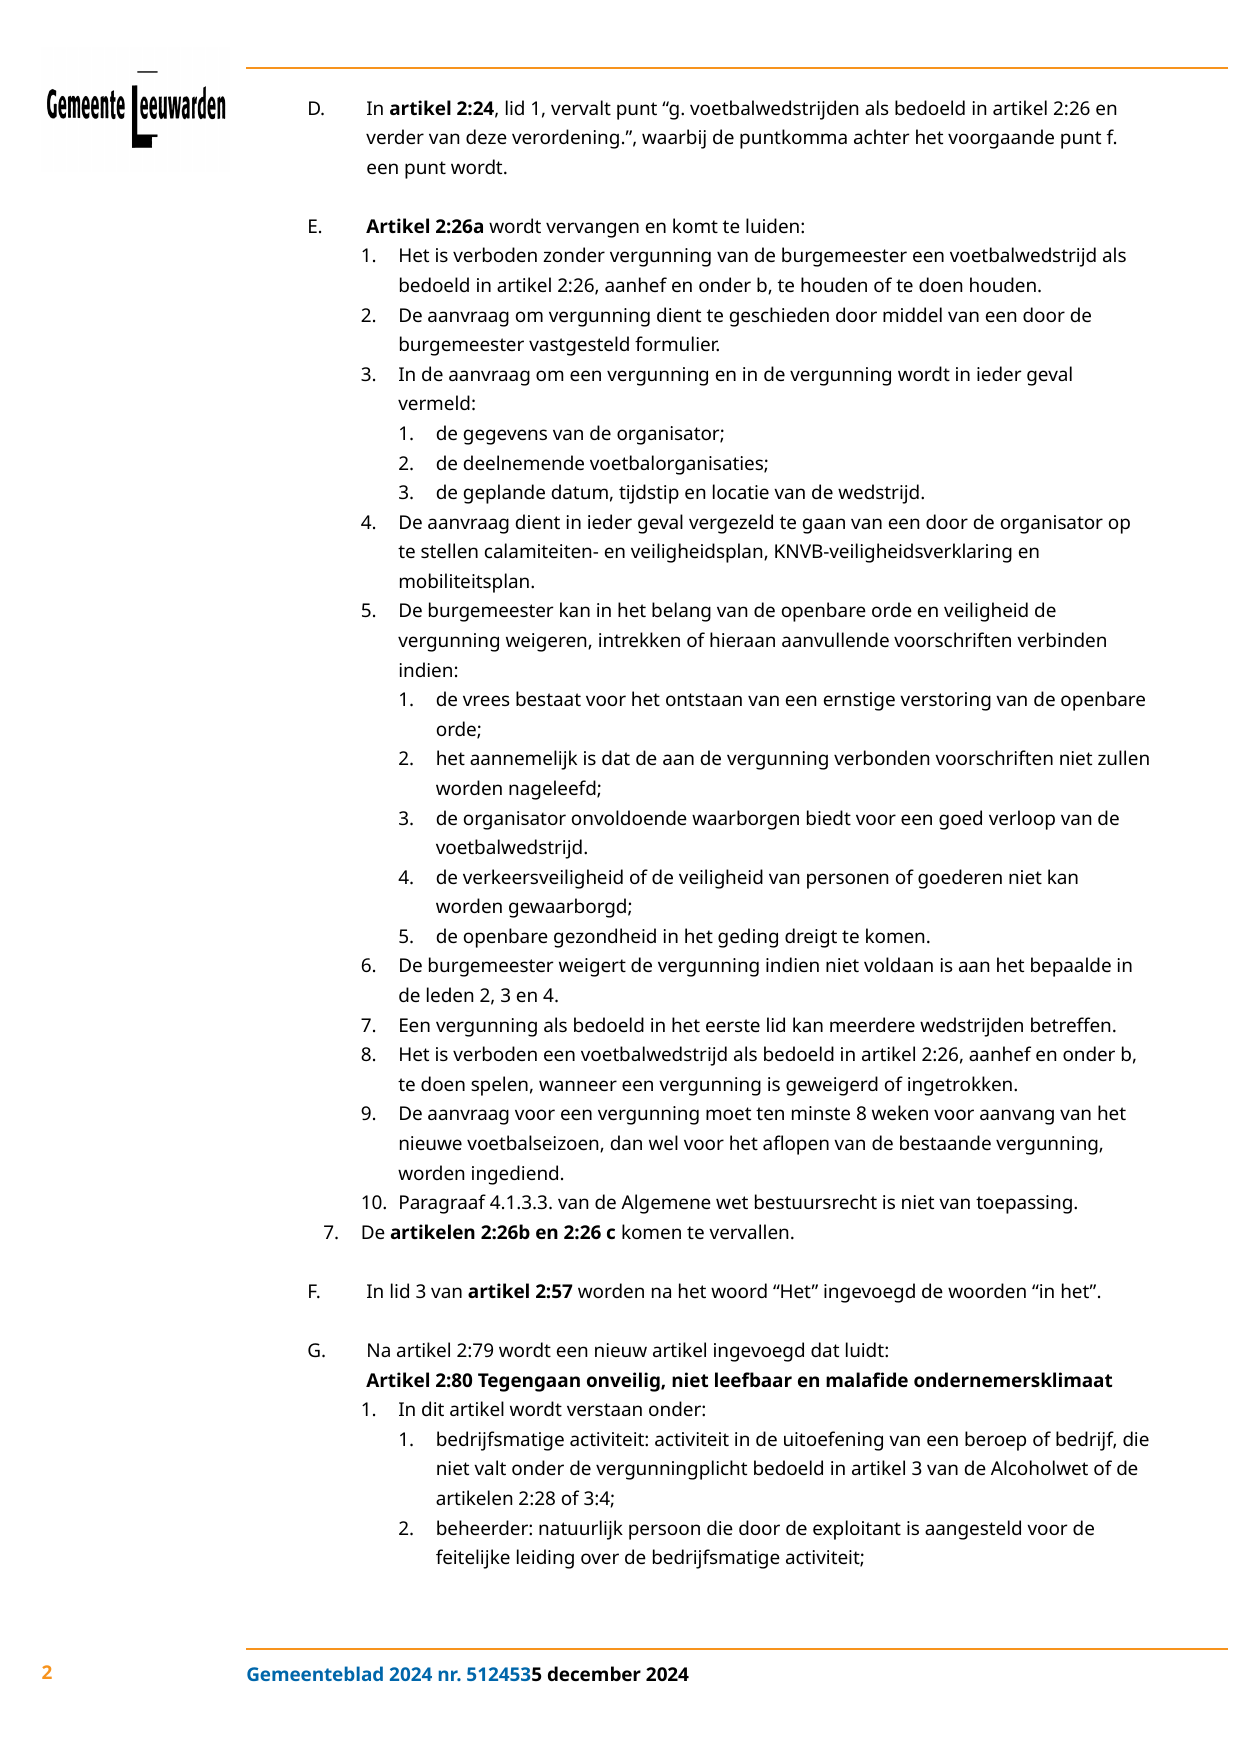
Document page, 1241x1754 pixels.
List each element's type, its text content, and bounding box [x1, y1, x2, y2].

list Artikel 2:26a wordt vervangen en komt te luiden: [307, 213, 1152, 239]
list de vrees bestaat voor het ontstaan van een ernstige verstoring van de openbare orde; [398, 686, 1152, 742]
list de deelnemende voetbalorganisaties; [398, 450, 1152, 476]
list De aanvraag om vergunning dient te geschieden door middel van een door de burgemeester vastgesteld formulier. [361, 302, 1152, 357]
list Na artikel 2:79 wordt een nieuw artikel ingevoegd dat luidt: [307, 1337, 1152, 1363]
list De burgemeester weigert de vergunning indien niet voldaan is aan het bepaalde in de leden 2, 3 en 4. [361, 953, 1152, 1008]
list In de aanvraag om een vergunning en in de vergunning wordt in ieder geval vermeld: [361, 361, 1152, 416]
list de gegevens van de organisator; [398, 420, 1152, 446]
list Het is verboden zonder vergunning van de burgemeester een voetbalwedstrijd als bedoeld in artikel 2:26, aanhef en onder b, te houden of te doen houden. [361, 243, 1152, 298]
list Het is verboden een voetbalwedstrijd als bedoeld in artikel 2:26, aanhef en onder b, te doen spelen, wanneer een vergunning is geweigerd of ingetrokken. [361, 1041, 1152, 1097]
list het aannemelijk is dat de aan de vergunning verbonden voorschriften niet zullen worden nageleefd; [398, 746, 1152, 801]
list Een vergunning als bedoeld in het eerste lid kan meerdere wedstrijden betreffen. [361, 1012, 1152, 1038]
list In dit artikel wordt verstaan onder: [361, 1396, 1152, 1422]
list de openbare gezondheid in het geding dreigt te komen. [398, 923, 1152, 949]
list de verkeersveiligheid of de veiligheid van personen of goederen niet kan worden gewaarborgd; [398, 864, 1152, 919]
list bedrijfsmatige activiteit: activiteit in de uitoefening van een beroep of bedrijf, die niet valt onder de vergunningplicht bedoeld in artikel 3 van de Alcoholwet of de artikelen 2:28 of 3:4; [398, 1426, 1152, 1511]
list De artikelen 2:26b en 2:26 c komen te vervallen. [323, 1219, 1152, 1245]
list de geplande datum, tijdstip en locatie van de wedstrijd. [398, 479, 1152, 505]
list Artikel 2:80 Tegengaan onveilig, niet leefbaar en malafide ondernemersklimaat [307, 1367, 1152, 1393]
picture [41, 47, 231, 172]
list In lid 3 van artikel 2:57 worden na het woord “Het” ingevoegd de woorden “in het”. [307, 1278, 1152, 1304]
list beheerder: natuurlijk persoon die door de exploitant is aangesteld voor de feitelijke leiding over de bedrijfsmatige activiteit; [398, 1515, 1152, 1570]
list In artikel 2:24, lid 1, vervalt punt “g. voetbalwedstrijden als bedoeld in artikel 2:26 en verder van deze verordening.”, waarbij de puntkomma achter het voorgaande punt f. een punt wordt. [307, 95, 1152, 180]
list de organisator onvoldoende waarborgen biedt voor een goed verloop van de voetbalwedstrijd. [398, 805, 1152, 860]
list Paragraaf 4.1.3.3. van de Algemene wet bestuursrecht is niet van toepassing. [361, 1189, 1152, 1215]
list De aanvraag dient in ieder geval vergezeld te gaan van een door de organisator op te stellen calamiteiten- en veiligheidsplan, KNVB-veiligheidsverklaring en mobiliteitsplan. [361, 509, 1152, 594]
list De burgemeester kan in het belang van de openbare orde en veiligheid de vergunning weigeren, intrekken of hieraan aanvullende voorschriften verbinden indien: [361, 598, 1152, 683]
list De aanvraag voor een vergunning moet ten minste 8 weken voor aanvang van het nieuwe voetbalseizoen, dan wel voor het aflopen van de bestaande vergunning, worden ingediend. [361, 1101, 1152, 1186]
